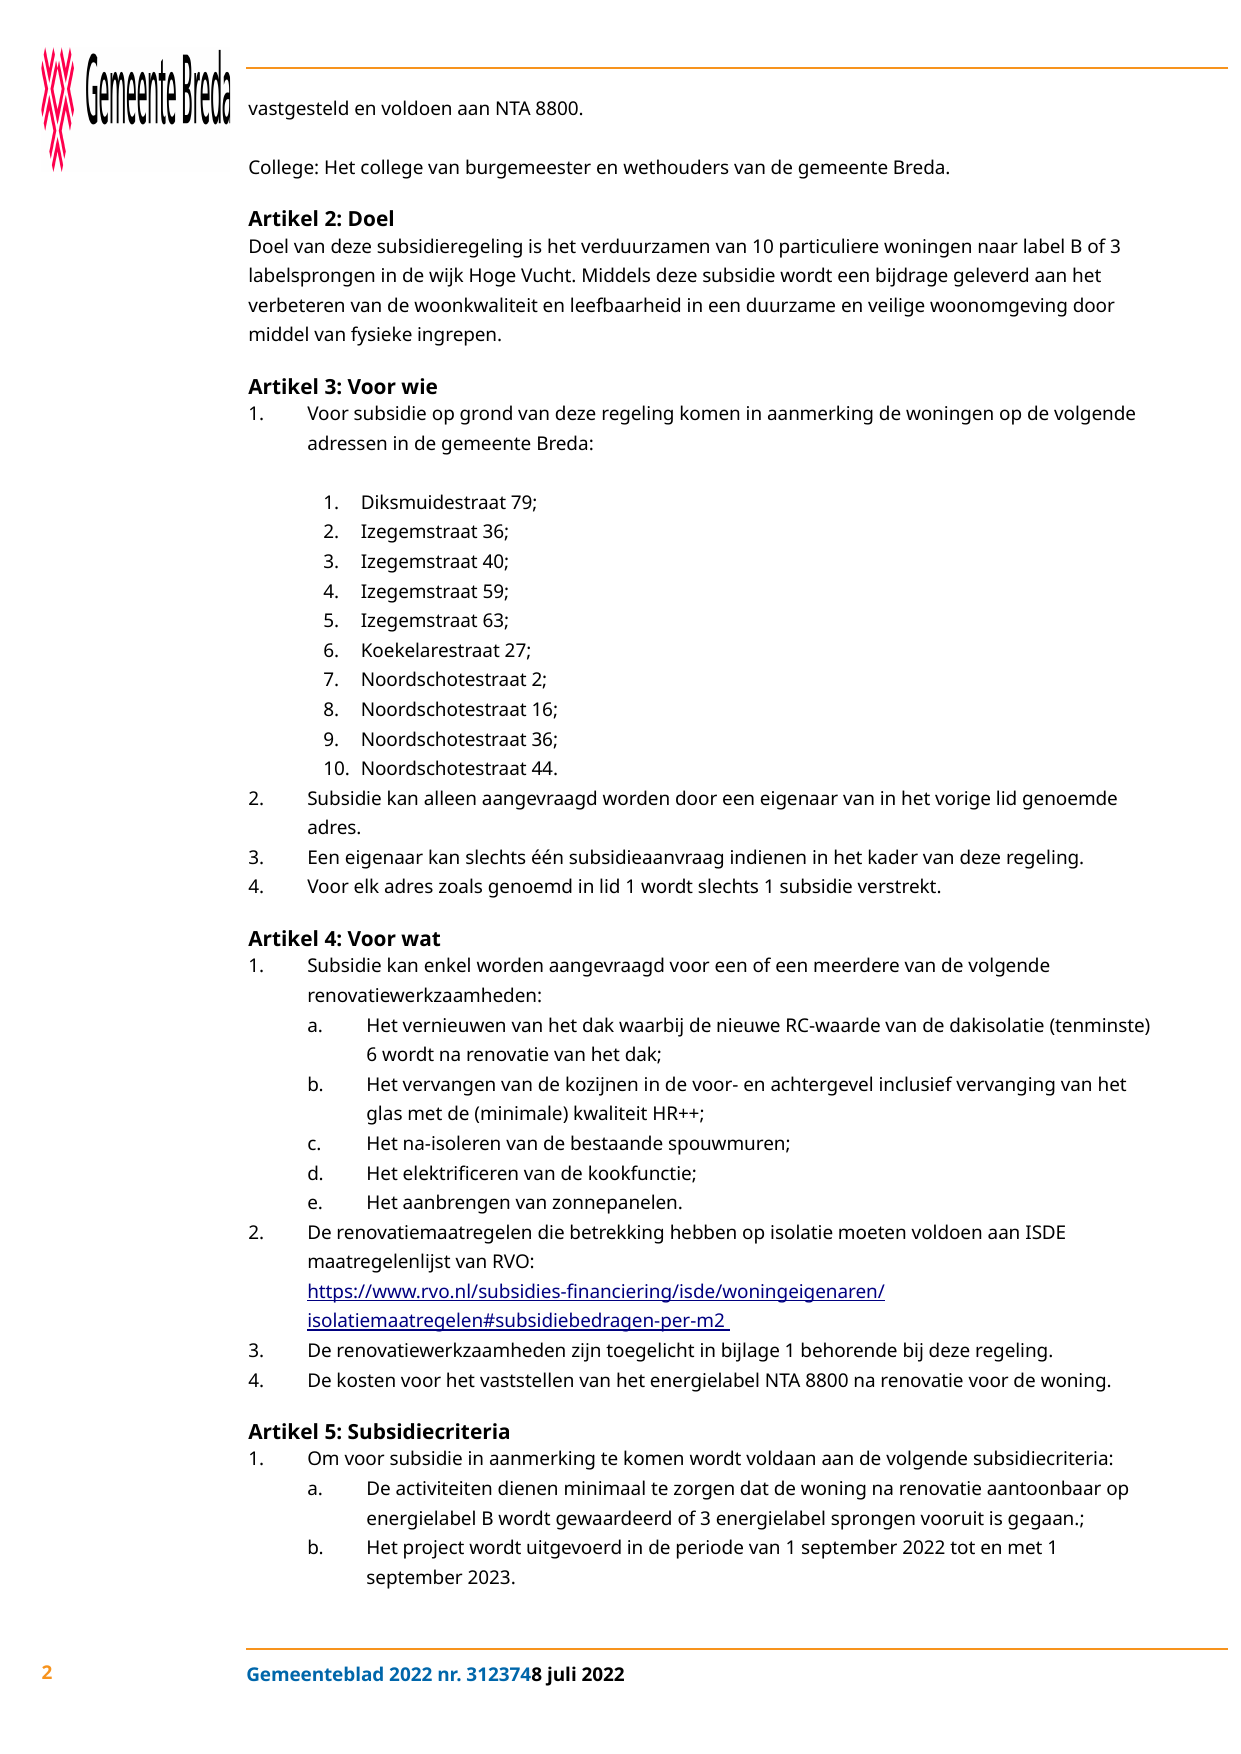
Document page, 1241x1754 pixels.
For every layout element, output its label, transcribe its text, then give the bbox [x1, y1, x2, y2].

list De renovatiewerkzaamheden zijn toegelicht in bijlage 1 behorende bij deze regeling. [248, 1337, 1152, 1363]
list Het vervangen van de kozijnen in de voor- en achtergevel inclusief vervanging van het glas met de (minimale) kwaliteit HR++; [307, 1071, 1152, 1126]
text College: Het college van burgemeester en wethouders van de gemeente Breda. [248, 154, 1152, 180]
text Artikel 4: Voor wat [248, 924, 1152, 953]
list Izegemstraat 63; [323, 607, 1152, 633]
list Koekelarestraat 27; [323, 637, 1152, 663]
list Noordschotestraat 44. [323, 755, 1152, 781]
list Het project wordt uitgevoerd in de periode van 1 september 2022 tot en met 1 september 2023. [307, 1534, 1152, 1590]
list De renovatiemaatregelen die betrekking hebben op isolatie moeten voldoen aan ISDE maatregelenlijst van RVO: [248, 1219, 1152, 1274]
list Het na-isoleren van de bestaande spouwmuren; [307, 1130, 1152, 1156]
list Voor subsidie op grond van deze regeling komen in aanmerking de woningen op de volgende adressen in de gemeente Breda: [248, 400, 1152, 456]
list Noordschotestraat 36; [323, 726, 1152, 752]
text vastgesteld en voldoen aan NTA 8800. [248, 95, 1152, 121]
text Artikel 5: Subsidiecriteria [248, 1417, 1152, 1446]
list De kosten voor het vaststellen van het energielabel NTA 8800 na renovatie voor de woning. [248, 1367, 1152, 1392]
list Izegemstraat 40; [323, 548, 1152, 574]
list Het elektrificeren van de kookfunctie; [307, 1160, 1152, 1185]
list Voor elk adres zoals genoemd in lid 1 wordt slechts 1 subsidie verstrekt. [248, 874, 1152, 899]
list Diksmuidestraat 79; [323, 489, 1152, 515]
list Een eigenaar kan slechts één subsidieaanvraag indienen in het kader van deze regeling. [248, 844, 1152, 870]
list Izegemstraat 36; [323, 519, 1152, 544]
list Om voor subsidie in aanmerking te komen wordt voldaan aan de volgende subsidiecriteria: [248, 1446, 1152, 1471]
picture [41, 47, 231, 172]
list Noordschotestraat 16; [323, 696, 1152, 722]
list De activiteiten dienen minimaal te zorgen dat de woning na renovatie aantoonbaar op energielabel B wordt gewaardeerd of 3 energielabel sprongen vooruit is gegaan.; [307, 1475, 1152, 1531]
list Het aanbrengen van zonnepanelen. [307, 1189, 1152, 1215]
list Izegemstraat 59; [323, 578, 1152, 604]
list Noordschotestraat 2; [323, 667, 1152, 692]
list Subsidie kan alleen aangevraagd worden door een eigenaar van in het vorige lid genoemde adres. [248, 785, 1152, 840]
list Het vernieuwen van het dak waarbij de nieuwe RC-waarde van de dakisolatie (tenminste) 6 wordt na renovatie van het dak; [307, 1012, 1152, 1067]
text Doel van deze subsidieregeling is het verduurzamen van 10 particuliere woningen naar label B of 3 labelsprongen in de wijk Hoge Vucht. Middels deze subsidie wordt een bijdrage geleverd aan het verbeteren van de woonkwaliteit en leefbaarheid in een duurzame en veilige woonomgeving door middel van fysieke ingrepen. [248, 233, 1152, 347]
list https://www.rvo.nl/subsidies-financiering/isde/woningeigenaren/isolatiemaatregelen#subsidiebedragen-per-m2 [248, 1278, 1152, 1333]
list Subsidie kan enkel worden aangevraagd voor een of een meerdere van de volgende renovatiewerkzaamheden: [248, 953, 1152, 1008]
text Artikel 2: Doel [248, 204, 1152, 233]
text Artikel 3: Voor wie [248, 372, 1152, 400]
